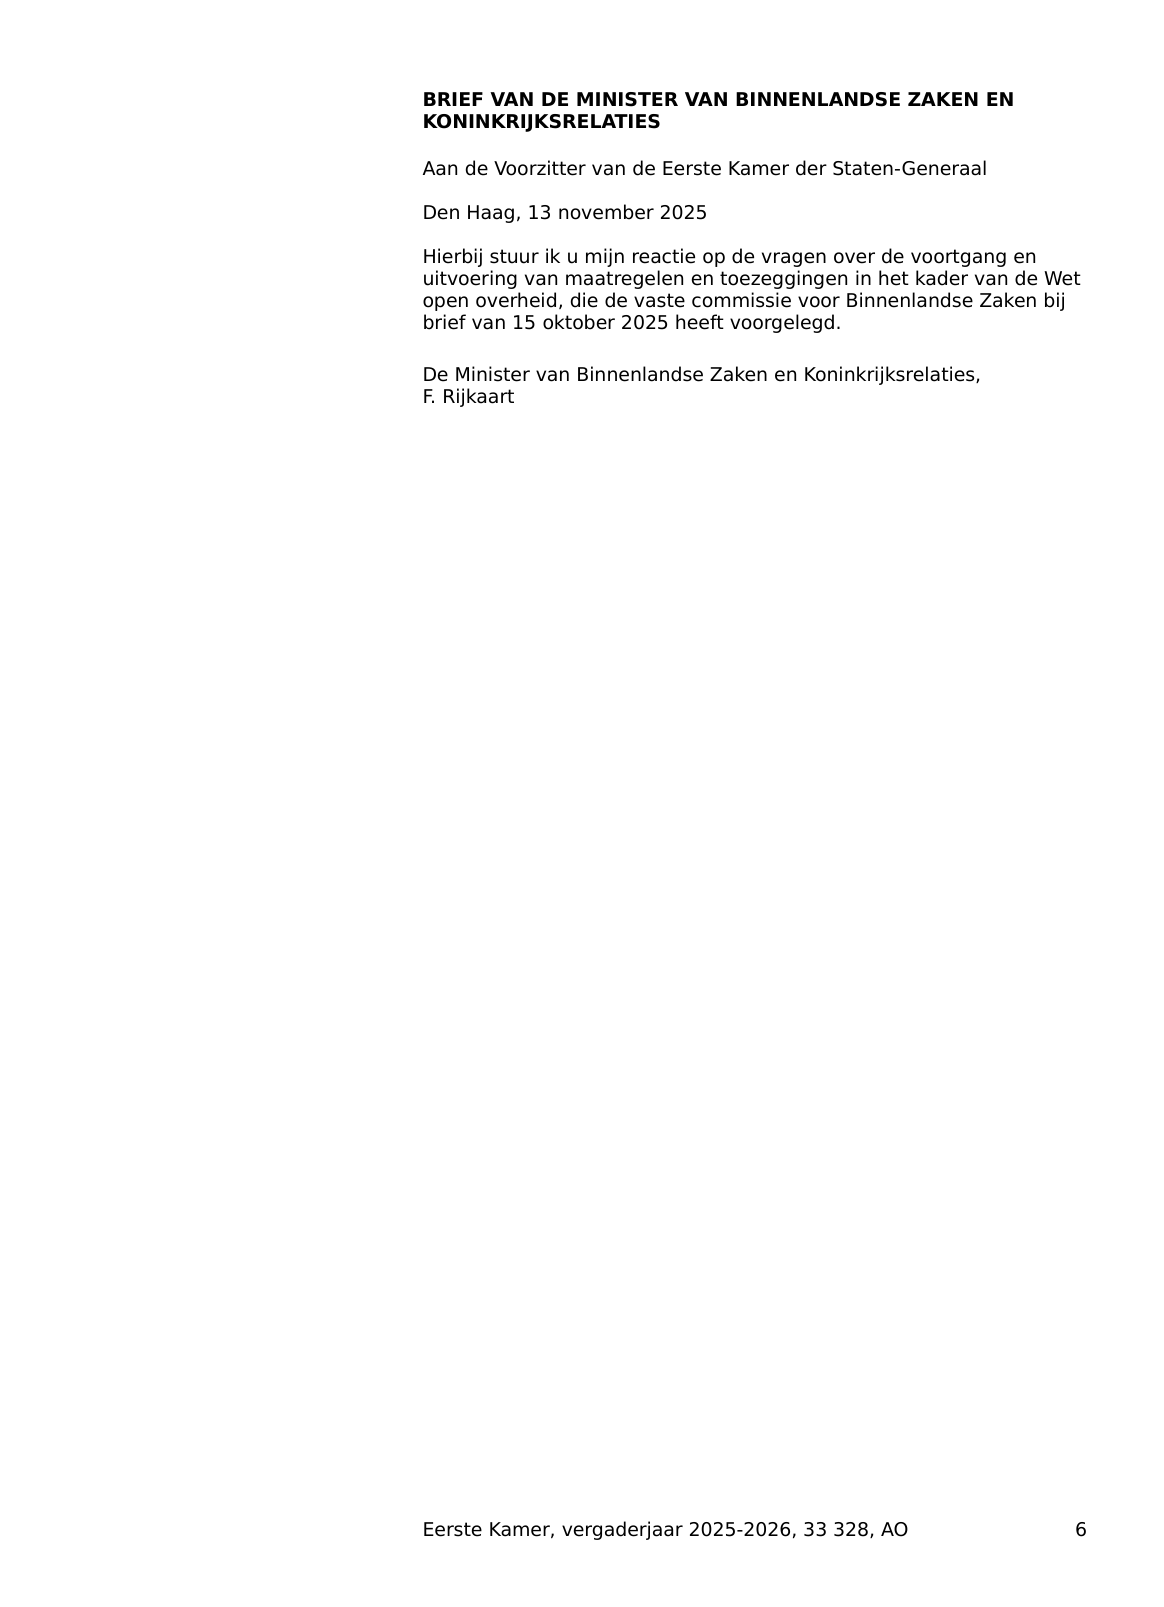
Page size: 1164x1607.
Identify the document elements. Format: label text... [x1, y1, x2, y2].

text Hierbij stuur ik u mijn reactie op de vragen over de voortgang en uitvoering van maatregelen en toezeggingen in het kader van de Wet open overheid, die de vaste commissie voor Binnenlandse Zaken bij brief van 15 oktober 2025 heeft voorgelegd. [422, 246, 1087, 334]
text Den Haag, 13 november 2025 [422, 202, 1087, 224]
text Aan de Voorzitter van de Eerste Kamer der Staten-Generaal [422, 158, 1087, 180]
text De Minister van Binnenlandse Zaken en Koninkrijksrelaties, F. Rijkaart [422, 364, 1087, 408]
subtitle BRIEF VAN DE MINISTER VAN BINNENLANDSE ZAKEN EN KONINKRIJKSRELATIES [422, 89, 1087, 133]
